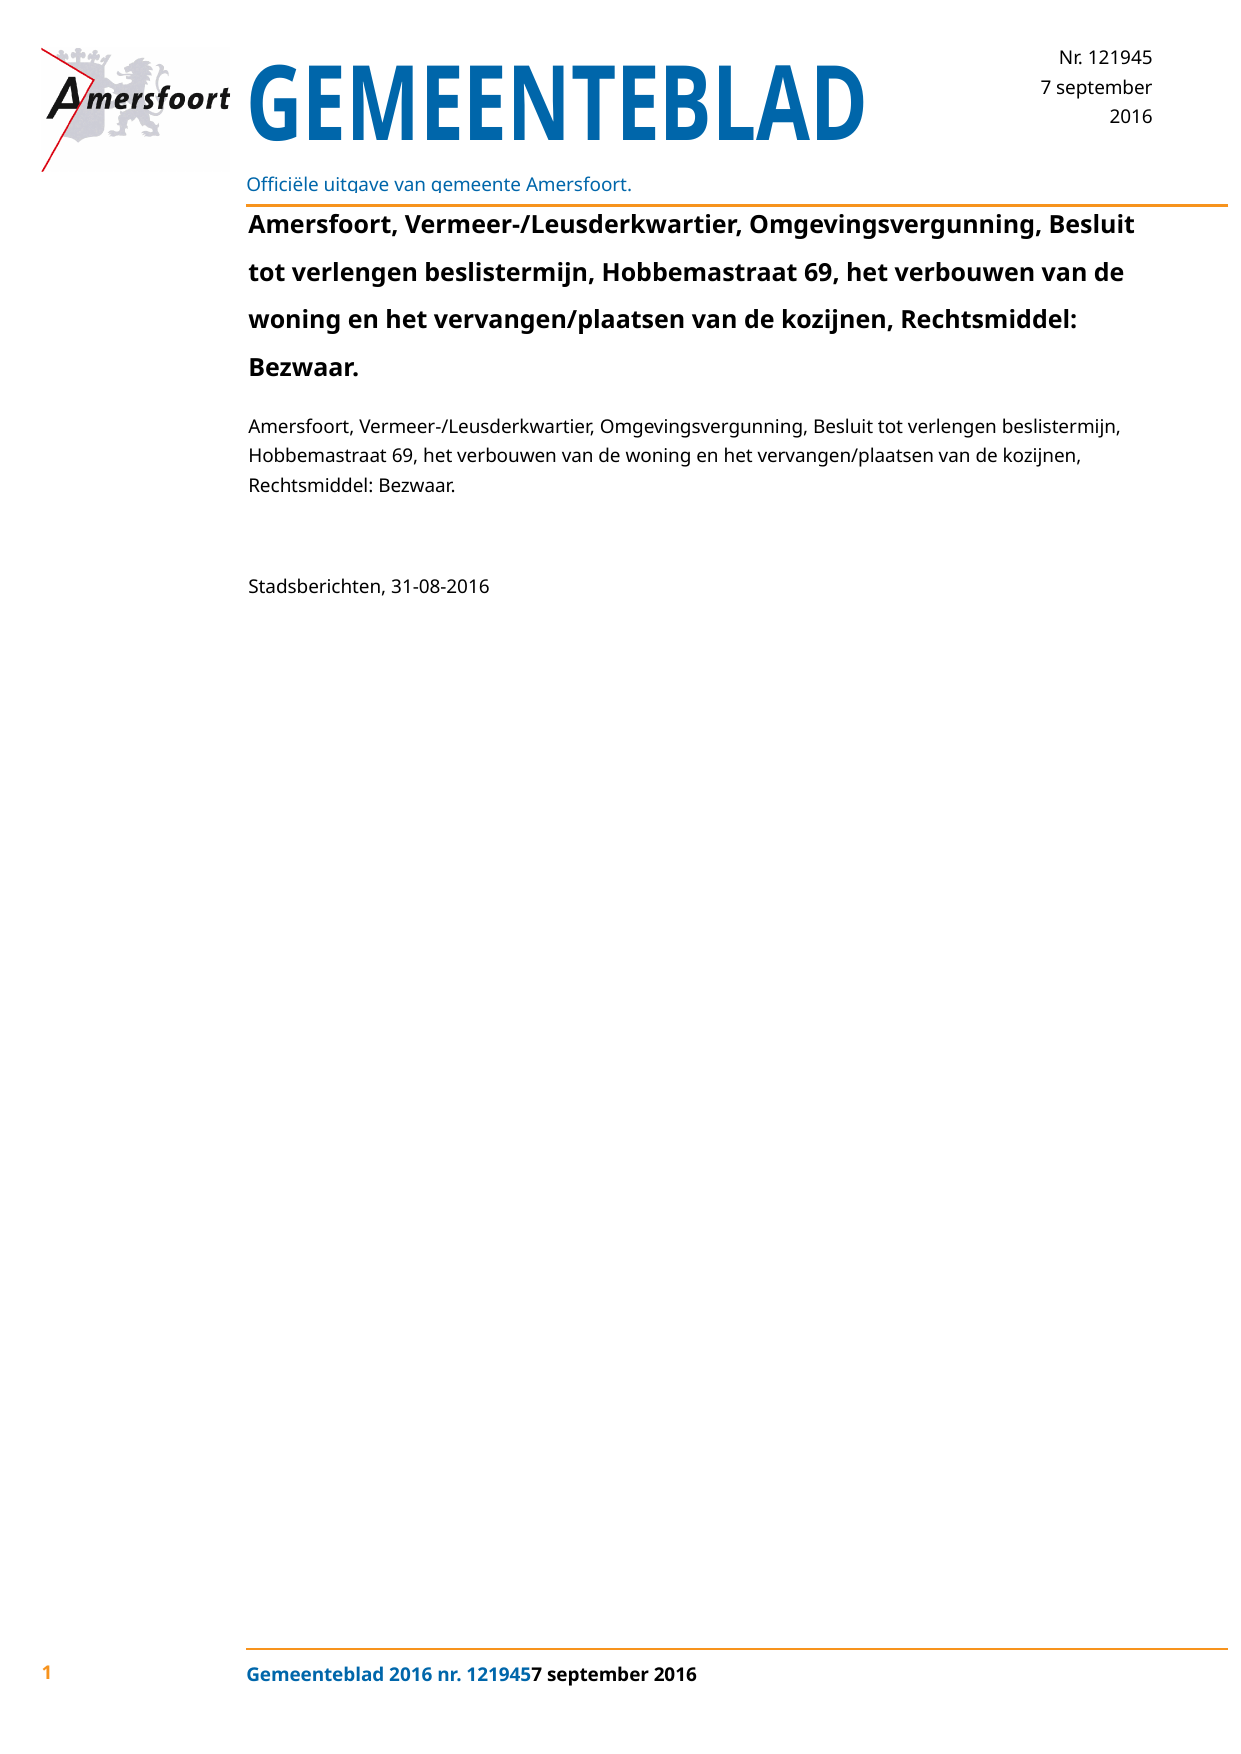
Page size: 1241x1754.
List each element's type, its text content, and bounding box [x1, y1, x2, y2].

text Amersfoort, Vermeer-/Leusderkwartier, Omgevingsvergunning, Besluit tot verlengen beslistermijn, Hobbemastraat 69, het verbouwen van de woning en het vervangen/plaatsen van de kozijnen, Rechtsmiddel: Bezwaar. [248, 413, 1152, 498]
text Stadsberichten, 31-08-2016 [248, 573, 1152, 599]
text Amersfoort, Vermeer-/Leusderkwartier, Omgevingsvergunning, Besluit tot verlengen beslistermijn, Hobbemastraat 69, het verbouwen van de woning en het vervangen/plaatsen van de kozijnen, Rechtsmiddel: Bezwaar. [248, 207, 1152, 384]
picture [41, 47, 231, 172]
